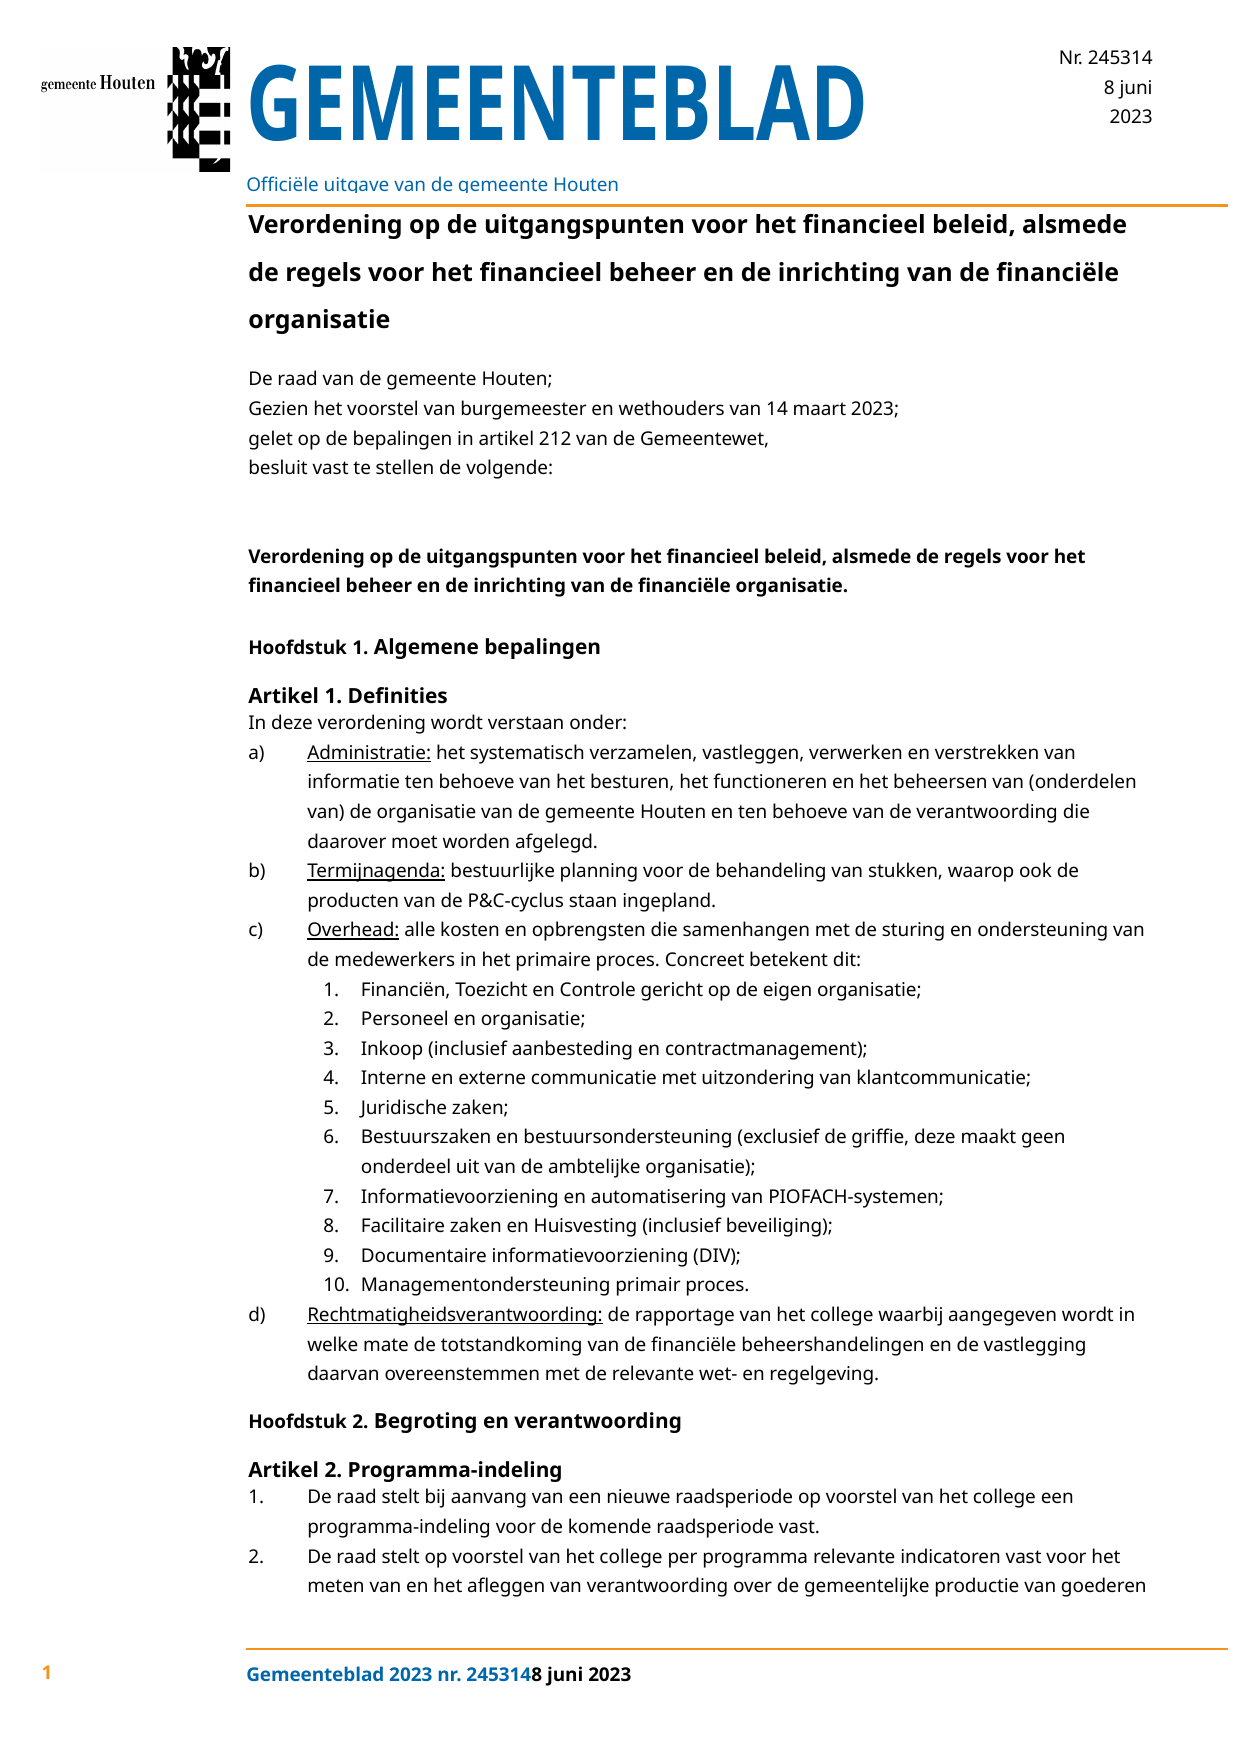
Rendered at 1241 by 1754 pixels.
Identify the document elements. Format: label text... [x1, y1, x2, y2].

text Hoofdstuk 2. Begroting en verantwoording [248, 1406, 1152, 1434]
text In deze verordening wordt verstaan onder: [248, 709, 1152, 735]
text De raad van de gemeente Houten; [248, 366, 1152, 391]
text besluit vast te stellen de volgende: [248, 454, 1152, 480]
list Termijnagenda: bestuurlijke planning voor de behandeling van stukken, waarop ook de producten van de P&C-cyclus staan ingepland. [248, 857, 1152, 913]
text Artikel 2. Programma-indeling [248, 1455, 1152, 1484]
list Rechtmatigheidsverantwoording: de rapportage van het college waarbij aangegeven wordt in welke mate de totstandkoming van de financiële beheershandelingen en de vastlegging daarvan overeenstemmen met de relevante wet- en regelgeving. [248, 1301, 1152, 1386]
list Overhead: alle kosten en opbrengsten die samenhangen met de sturing en ondersteuning van de medewerkers in het primaire proces. Concreet betekent dit: [248, 917, 1152, 972]
list Facilitaire zaken en Huisvesting (inclusief beveiliging); [323, 1212, 1152, 1238]
list De raad stelt op voorstel van het college per programma relevante indicatoren vast voor het meten van en het afleggen van verantwoording over de gemeentelijke productie van goederen [248, 1543, 1152, 1598]
list Inkoop (inclusief aanbesteding en contractmanagement); [323, 1035, 1152, 1061]
text Verordening op de uitgangspunten voor het financieel beleid, alsmede de regels voor het financieel beheer en de inrichting van de financiële organisatie. [248, 543, 1152, 598]
picture [41, 47, 231, 172]
list De raad stelt bij aanvang van een nieuwe raadsperiode op voorstel van het college een programma-indeling voor de komende raadsperiode vast. [248, 1484, 1152, 1539]
list Financiën, Toezicht en Controle gericht op de eigen organisatie; [323, 976, 1152, 1001]
list Personeel en organisatie; [323, 1005, 1152, 1031]
text gelet op de bepalingen in artikel 212 van de Gemeentewet, [248, 425, 1152, 450]
list Administratie: het systematisch verzamelen, vastleggen, verwerken en verstrekken van informatie ten behoeve van het besturen, het functioneren en het beheersen van (onderdelen van) de organisatie van de gemeente Houten en ten behoeve van de verantwoording die daarover moet worden afgelegd. [248, 739, 1152, 853]
list Documentaire informatievoorziening (DIV); [323, 1242, 1152, 1268]
list Juridische zaken; [323, 1094, 1152, 1120]
text Verordening op de uitgangspunten voor het financieel beleid, alsmede de regels voor het financieel beheer en de inrichting van de financiële organisatie [248, 207, 1152, 336]
list Informatievoorziening en automatisering van PIOFACH-systemen; [323, 1183, 1152, 1208]
text Artikel 1. Definities [248, 681, 1152, 709]
text Gezien het voorstel van burgemeester en wethouders van 14 maart 2023; [248, 395, 1152, 421]
list Managementondersteuning primair proces. [323, 1272, 1152, 1297]
text Hoofdstuk 1. Algemene bepalingen [248, 632, 1152, 660]
list Bestuurszaken en bestuursondersteuning (exclusief de griffie, deze maakt geen onderdeel uit van de ambtelijke organisatie); [323, 1124, 1152, 1179]
list Interne en externe communicatie met uitzondering van klantcommunicatie; [323, 1064, 1152, 1090]
